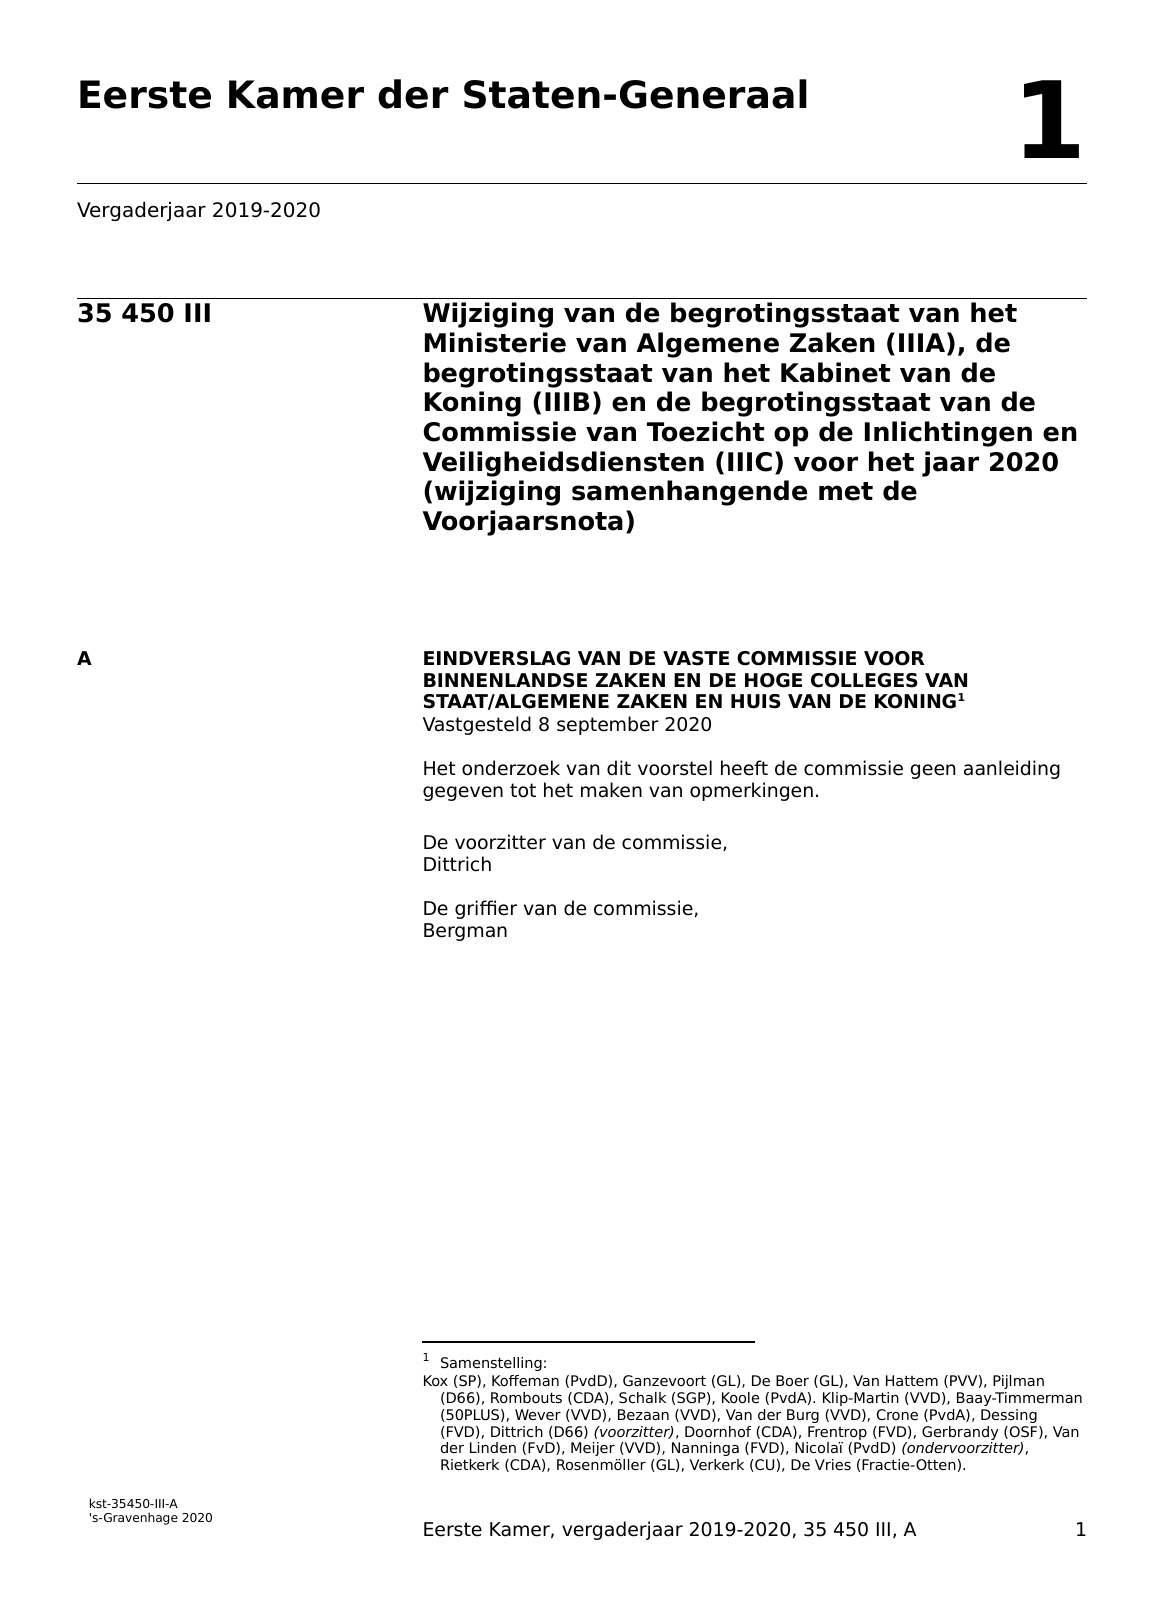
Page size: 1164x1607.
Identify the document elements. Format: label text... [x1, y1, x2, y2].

subtitle 35 450 III Wijziging van de begrotingsstaat van het Ministerie van Algemene Zaken (IIIA), de begrotingsstaat van het Kabinet van de Koning (IIIB) en de begrotingsstaat van de Commissie van Toezicht op de Inlichtingen en Veiligheidsdiensten (IIIC) voor het jaar 2020 (wijziging samenhangende met de Voorjaarsnota) [77, 299, 1087, 536]
table_header Eerste Kamer der Staten-Generaal [77, 59, 886, 183]
text Samenstelling: [422, 1351, 1087, 1373]
table_header 1 [886, 59, 1087, 183]
text De griffier van de commissie, Bergman [422, 898, 1087, 942]
table_cell Vergaderjaar 2019-2020 [77, 184, 1087, 298]
text De voorzitter van de commissie, Dittrich [422, 832, 1087, 876]
text Kox (SP), Koffeman (PvdD), Ganzevoort (GL), De Boer (GL), Van Hattem (PVV), Pijlman (D66), Rombouts (CDA), Schalk (SGP), Koole (PvdA). Klip-Martin (VVD), Baay-Timmerman (50PLUS), Wever (VVD), Bezaan (VVD), Van der Burg (VVD), Crone (PvdA), Dessing (FVD), Dittrich (D66) (voorzitter), Doornhof (CDA), Frentrop (FVD), Gerbrandy (OSF), Van der Linden (FvD), Meijer (VVD), Nanninga (FVD), Nicolaï (PvdD) (ondervoorzitter), Rietkerk (CDA), Rosenmöller (GL), Verkerk (CU), De Vries (Fractie-Otten). [422, 1373, 1087, 1474]
text Vastgesteld 8 september 2020 [422, 713, 1087, 735]
text kst-35450-III-A [88, 1497, 323, 1511]
subtitle A EINDVERSLAG VAN DE VASTE COMMISSIE VOOR BINNENLANDSE ZAKEN EN DE HOGE COLLEGES VAN STAAT/ALGEMENE ZAKEN EN HUIS VAN DE KONING [77, 647, 1087, 713]
text Het onderzoek van dit voorstel heeft de commissie geen aanleiding gegeven tot het maken van opmerkingen. [422, 758, 1087, 802]
text 's-Gravenhage 2020 [88, 1511, 323, 1525]
